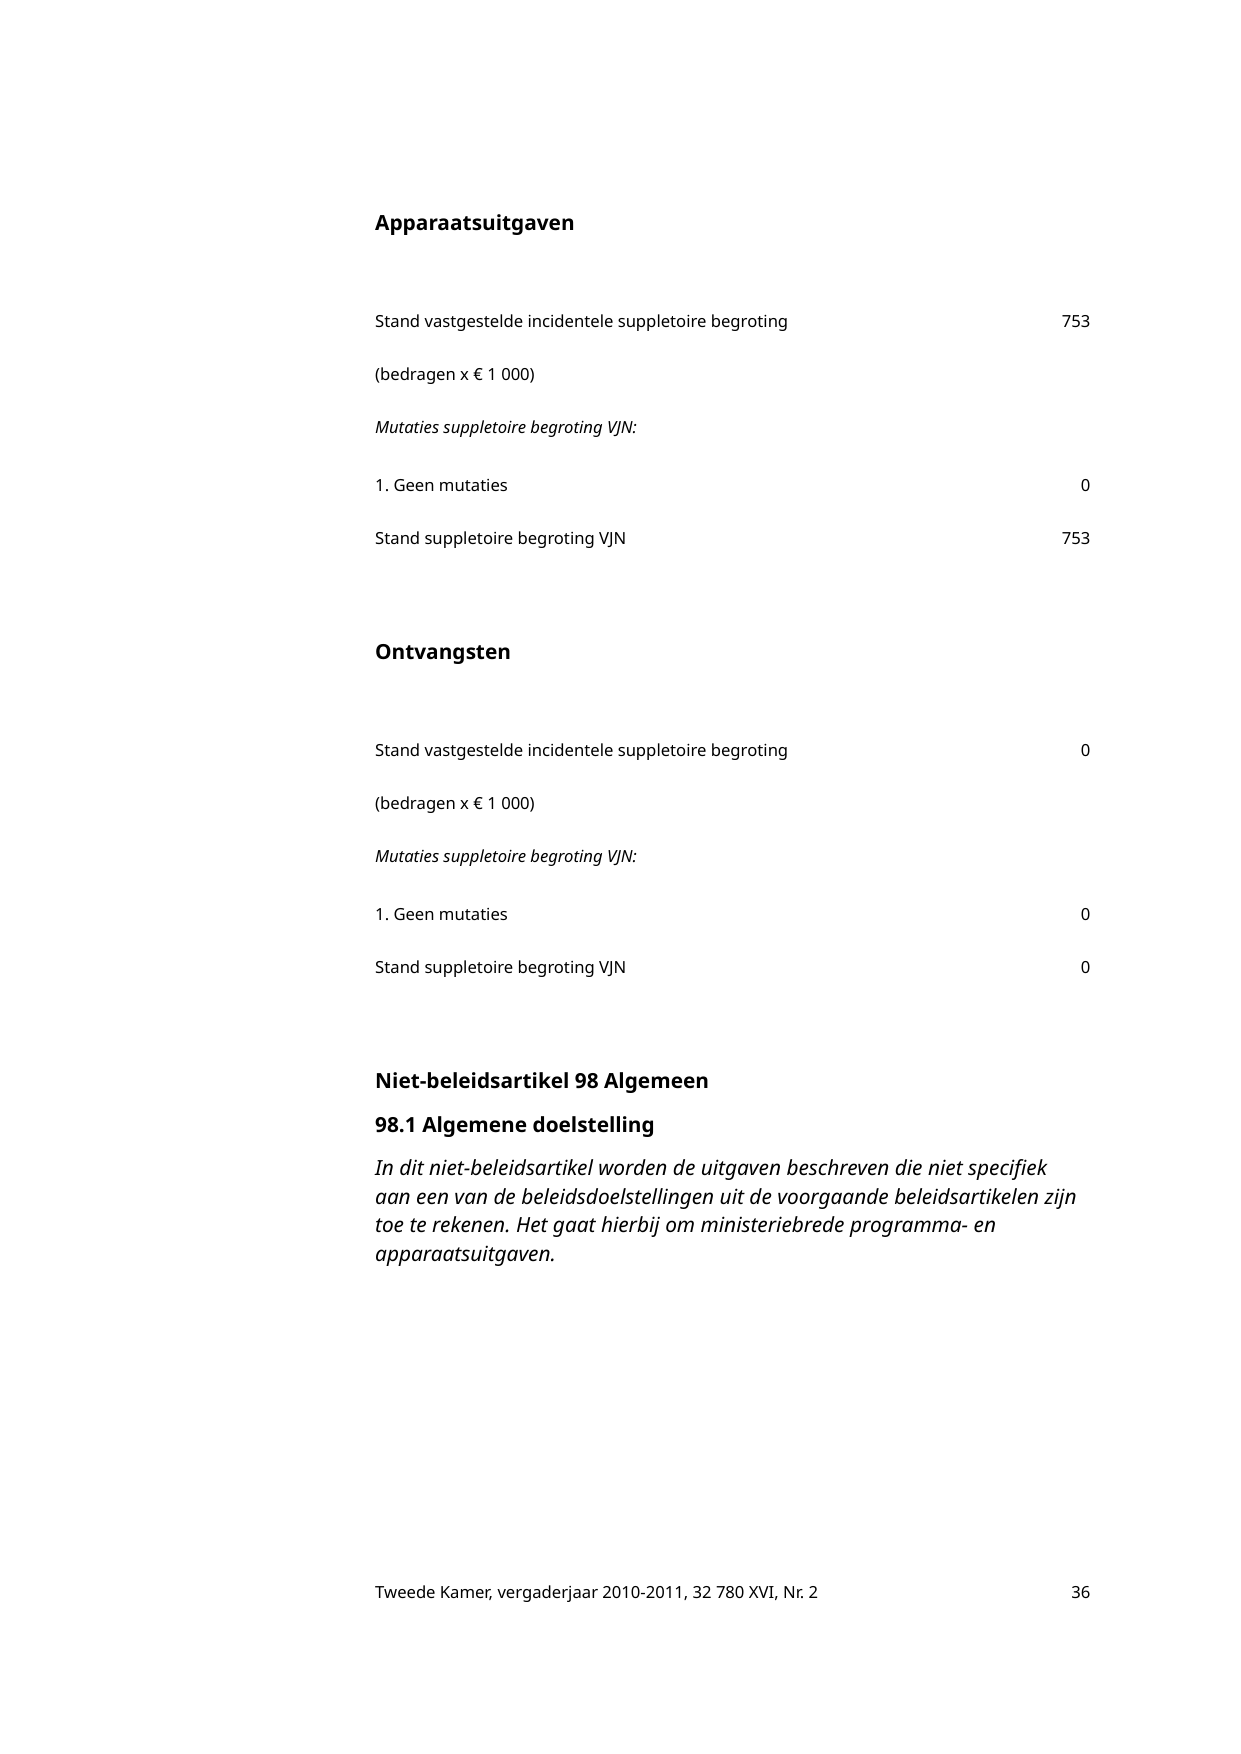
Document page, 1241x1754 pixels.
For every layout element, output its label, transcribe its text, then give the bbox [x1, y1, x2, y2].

table_cell Mutaties suppletoire begroting VJN: [375, 415, 947, 474]
text 98.1 Algemene doelstelling [375, 1110, 1090, 1138]
text Ontvangsten [375, 637, 1090, 666]
table_cell 0 [947, 903, 1090, 955]
text Niet-beleidsartikel 98 Algemeen [375, 1067, 1090, 1095]
table_cell Stand suppletoire begroting VJN [375, 526, 947, 579]
table_header Stand vastgestelde incidentele suppletoire begroting (bedragen x € 1 000) [375, 739, 947, 844]
table_cell [947, 844, 1090, 903]
table_cell [947, 415, 1090, 474]
table_header 0 [947, 739, 1090, 844]
text In dit niet-beleidsartikel worden de uitgaven beschreven die niet specifiek aan een van de beleidsdoelstellingen uit de voorgaande beleidsartikelen zijn toe te rekenen. Het gaat hierbij om ministeriebrede programma- en apparaatsuitgaven. [375, 1153, 1090, 1267]
text Apparaatsuitgaven [375, 208, 1090, 237]
table_cell 1. Geen mutaties [375, 474, 947, 526]
table_cell 753 [947, 526, 1090, 579]
table_cell 0 [947, 474, 1090, 526]
table_header 753 [947, 310, 1090, 415]
table_cell 0 [947, 955, 1090, 1008]
table_cell 1. Geen mutaties [375, 903, 947, 955]
table_header Stand vastgestelde incidentele suppletoire begroting (bedragen x € 1 000) [375, 310, 947, 415]
table_cell Mutaties suppletoire begroting VJN: [375, 844, 947, 903]
table_cell Stand suppletoire begroting VJN [375, 955, 947, 1008]
